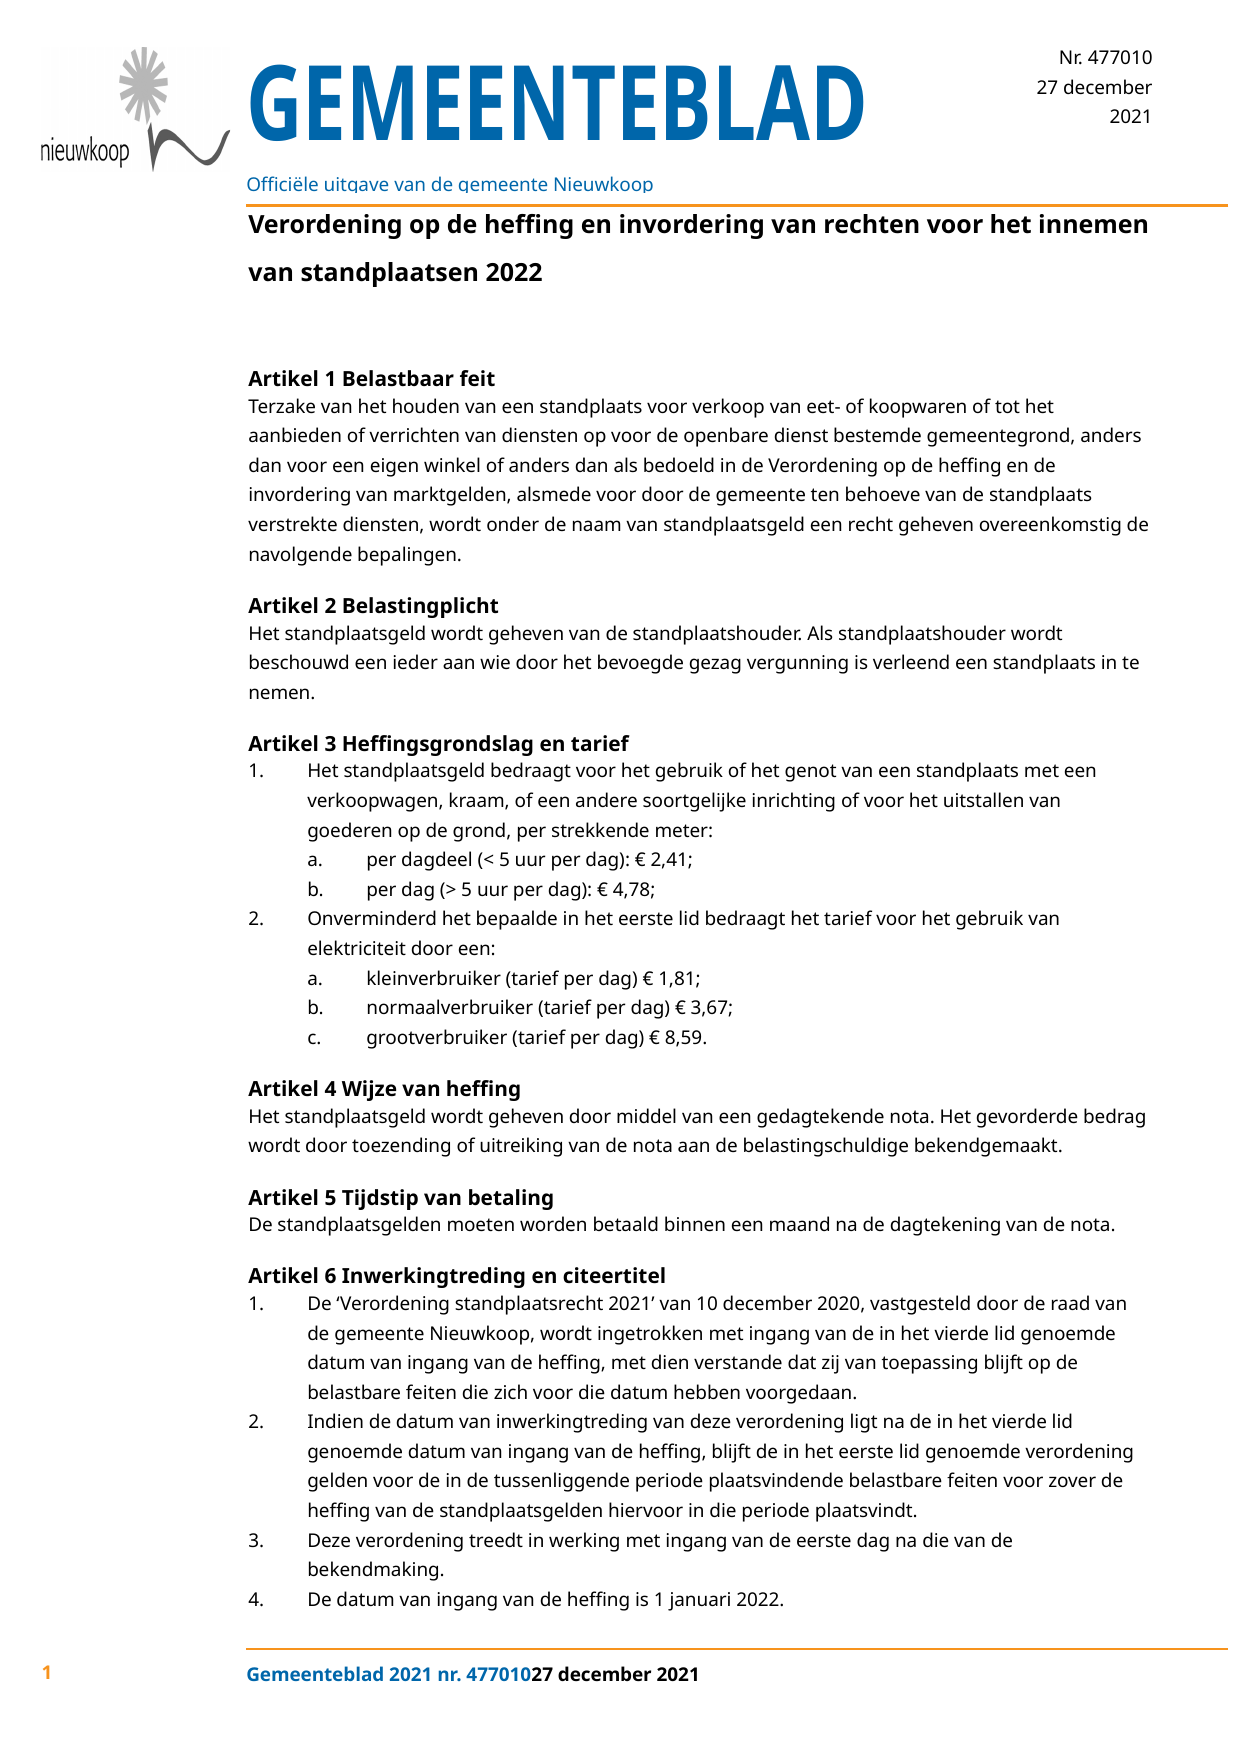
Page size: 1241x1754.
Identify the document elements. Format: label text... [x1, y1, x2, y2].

text Het standplaatsgeld wordt geheven van de standplaatshouder. Als standplaatshouder wordt beschouwd een ieder aan wie door het bevoegde gezag vergunning is verleend een standplaats in te nemen. [248, 620, 1152, 704]
list kleinverbruiker (tarief per dag) € 1,81; [307, 965, 1152, 991]
text Artikel 6 Inwerkingtreding en citeertitel [248, 1262, 1152, 1290]
text Artikel 5 Tijdstip van betaling [248, 1183, 1152, 1211]
text Artikel 3 Heffingsgrondslag en tarief [248, 729, 1152, 758]
text Artikel 2 Belastingplicht [248, 591, 1152, 620]
text Terzake van het houden van een standplaats voor verkoop van eet- of koopwaren of tot het aanbieden of verrichten van diensten op voor de openbare dienst bestemde gemeentegrond, anders dan voor een eigen winkel of anders dan als bedoeld in de Verordening op de heffing en de invordering van marktgelden, alsmede voor door de gemeente ten behoeve van de standplaats verstrekte diensten, wordt onder de naam van standplaatsgeld een recht geheven overeenkomstig de navolgende bepalingen. [248, 393, 1152, 567]
list Het standplaatsgeld bedraagt voor het gebruik of het genot van een standplaats met een verkoopwagen, kraam, of een andere soortgelijke inrichting of voor het uitstallen van goederen op de grond, per strekkende meter: [248, 758, 1152, 843]
list grootverbruiker (tarief per dag) € 8,59. [307, 1024, 1152, 1050]
list Onverminderd het bepaalde in het eerste lid bedraagt het tarief voor het gebruik van elektriciteit door een: [248, 906, 1152, 961]
text Artikel 4 Wijze van heffing [248, 1074, 1152, 1103]
list Deze verordening treedt in werking met ingang van de eerste dag na die van de bekendmaking. [248, 1527, 1152, 1582]
text Verordening op de heffing en invordering van rechten voor het innemen van standplaatsen 2022 [248, 207, 1152, 288]
list per dag (> 5 uur per dag): € 4,78; [307, 876, 1152, 902]
list normaalverbruiker (tarief per dag) € 3,67; [307, 994, 1152, 1020]
text De standplaatsgelden moeten worden betaald binnen een maand na de dagtekening van de nota. [248, 1211, 1152, 1237]
list De ‘Verordening standplaatsrecht 2021’ van 10 december 2020, vastgesteld door de raad van de gemeente Nieuwkoop, wordt ingetrokken met ingang van de in het vierde lid genoemde datum van ingang van de heffing, met dien verstande dat zij van toepassing blijft op de belastbare feiten die zich voor die datum hebben voorgedaan. [248, 1290, 1152, 1404]
picture [41, 47, 231, 172]
list Indien de datum van inwerkingtreding van deze verordening ligt na de in het vierde lid genoemde datum van ingang van de heffing, blijft de in het eerste lid genoemde verordening gelden voor de in de tussenliggende periode plaatsvindende belastbare feiten voor zover de heffing van de standplaatsgelden hiervoor in die periode plaatsvindt. [248, 1408, 1152, 1523]
list per dagdeel (< 5 uur per dag): € 2,41; [307, 846, 1152, 872]
text Artikel 1 Belastbaar feit [248, 364, 1152, 393]
text Het standplaatsgeld wordt geheven door middel van een gedagtekende nota. Het gevorderde bedrag wordt door toezending of uitreiking van de nota aan de belastingschuldige bekendgemaakt. [248, 1103, 1152, 1158]
list De datum van ingang van de heffing is 1 januari 2022. [248, 1586, 1152, 1612]
